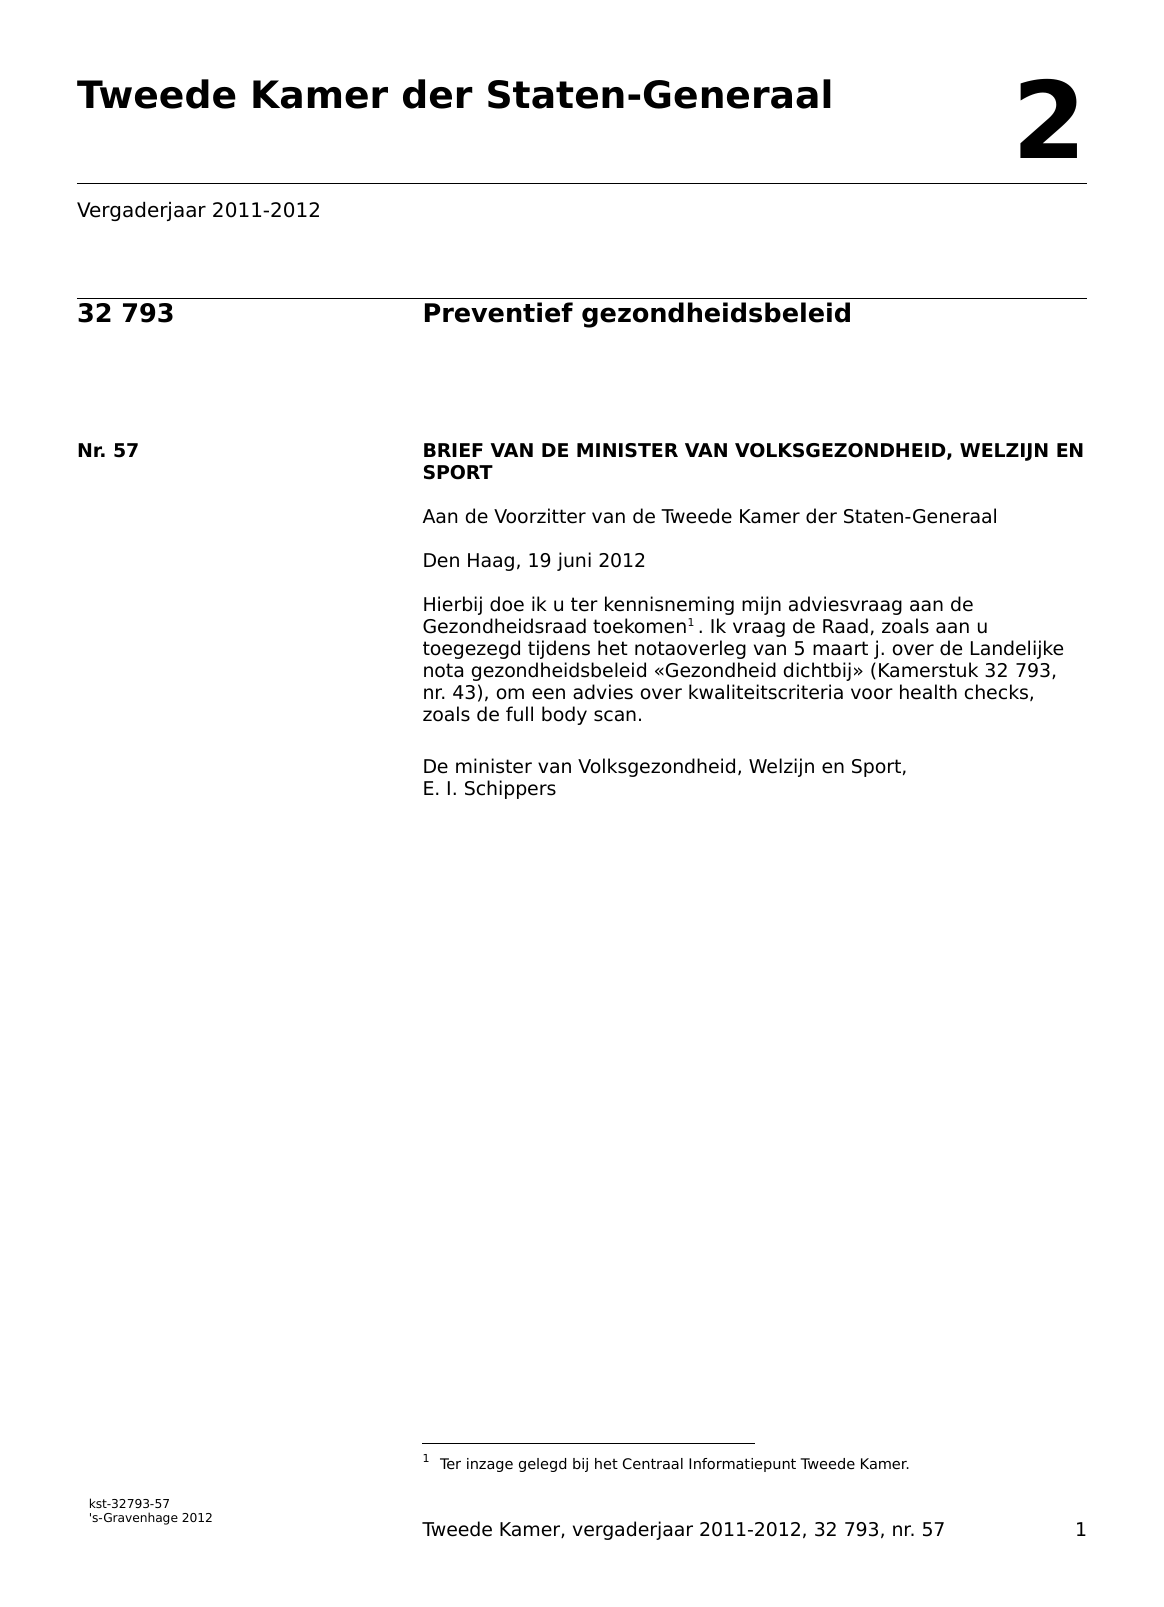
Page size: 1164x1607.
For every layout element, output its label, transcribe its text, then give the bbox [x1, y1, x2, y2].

table_header Tweede Kamer der Staten-Generaal [77, 59, 886, 183]
text Aan de Voorzitter van de Tweede Kamer der Staten-Generaal [422, 506, 1087, 528]
text De minister van Volksgezondheid, Welzijn en Sport, E. I. Schippers [422, 756, 1087, 800]
text kst-32793-57 [88, 1497, 323, 1511]
subtitle Nr. 57 BRIEF VAN DE MINISTER VAN VOLKSGEZONDHEID, WELZIJN EN SPORT [77, 440, 1087, 484]
table_cell Vergaderjaar 2011-2012 [77, 184, 1087, 298]
text Hierbij doe ik u ter kennisneming mijn adviesvraag aan de Gezondheidsraad toekomen. Ik vraag de Raad, zoals aan u toegezegd tijdens het notaoverleg van 5 maart j. over de Landelijke nota gezondheidsbeleid «Gezondheid dichtbij» (Kamerstuk 32 793, nr. 43), om een advies over kwaliteitscriteria voor health checks, zoals de full body scan. [422, 594, 1087, 726]
text 's-Gravenhage 2012 [88, 1511, 323, 1525]
text Ter inzage gelegd bij het Centraal Informatiepunt Tweede Kamer. [422, 1452, 1087, 1474]
table_header 2 [886, 59, 1087, 183]
text Den Haag, 19 juni 2012 [422, 550, 1087, 572]
subtitle 32 793 Preventief gezondheidsbeleid [77, 299, 1087, 329]
